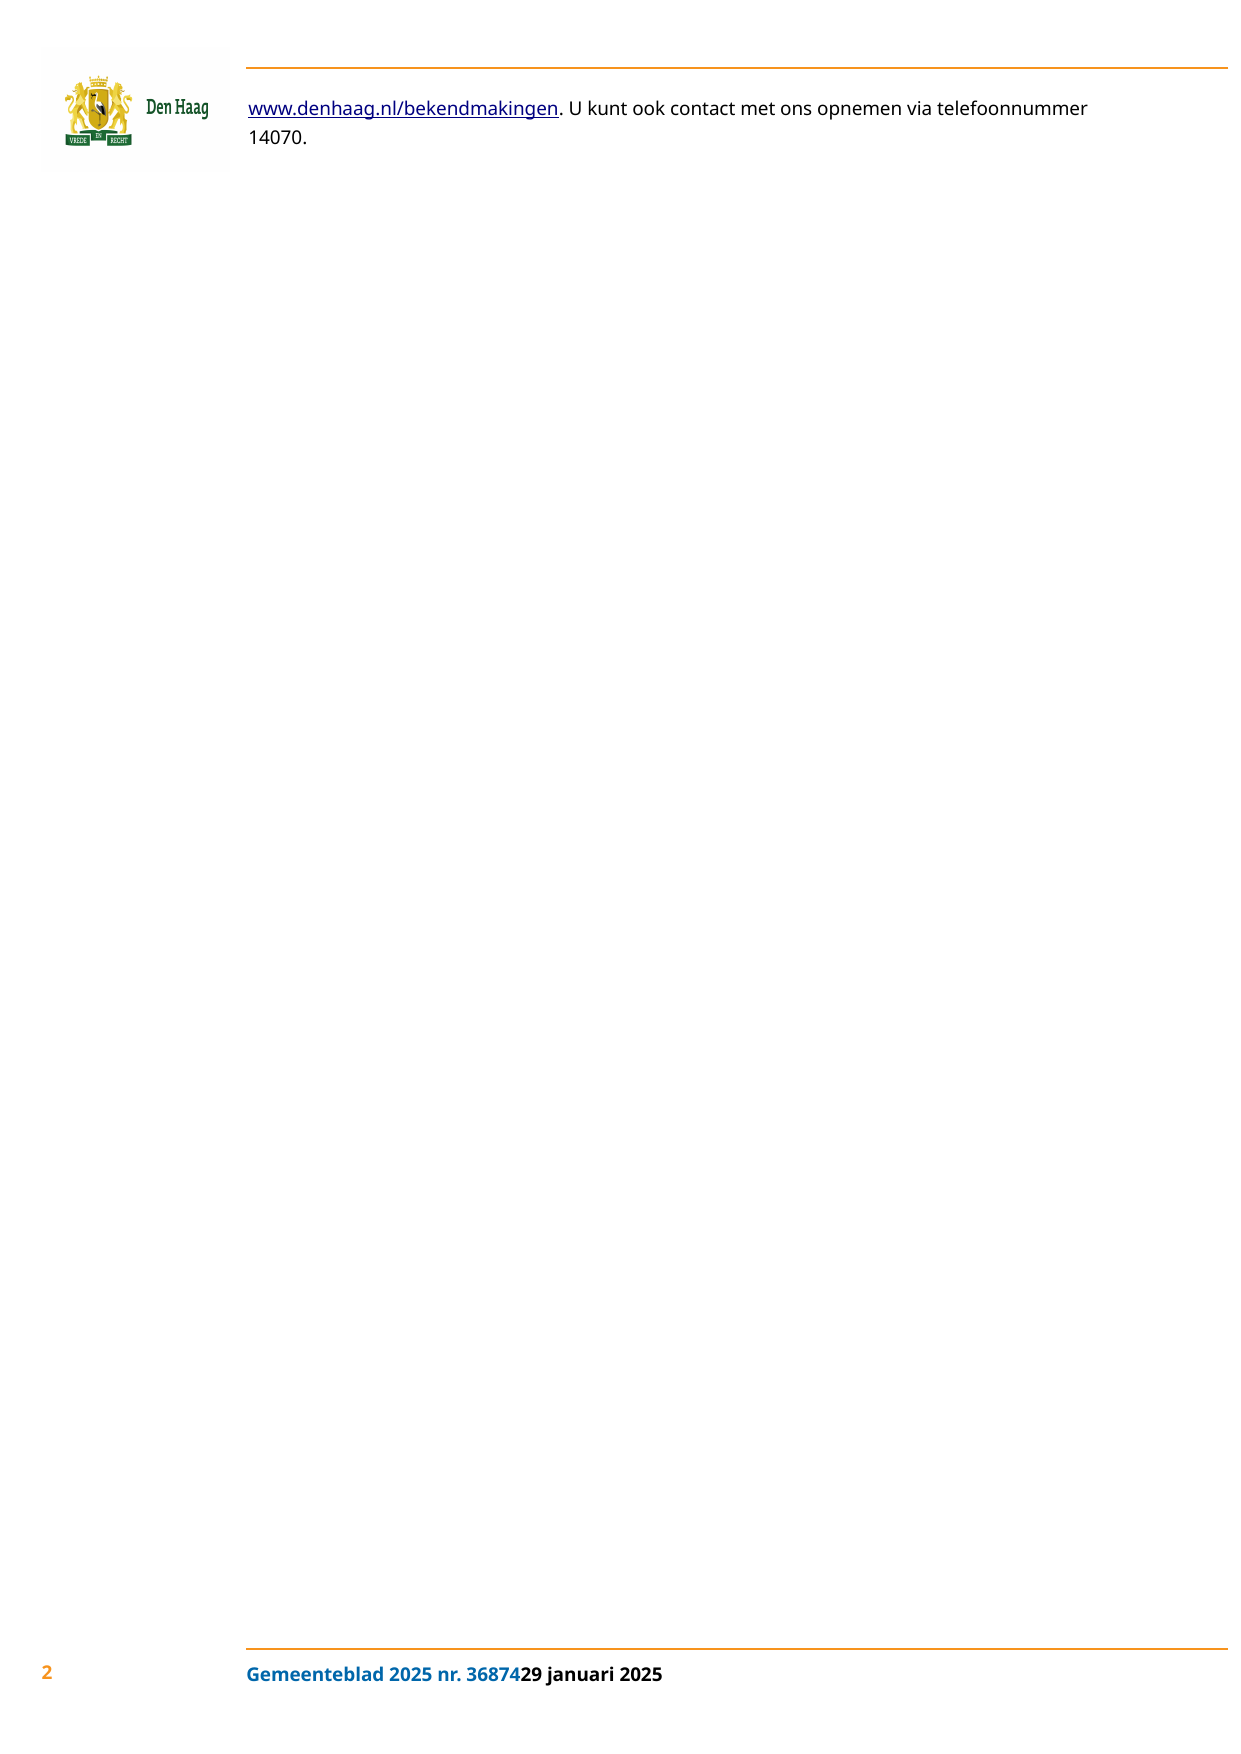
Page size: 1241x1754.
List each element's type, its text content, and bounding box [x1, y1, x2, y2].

text www.denhaag.nl/bekendmakingen. U kunt ook contact met ons opnemen via telefoonnummer 14070. [248, 95, 1152, 150]
picture [41, 47, 231, 172]
